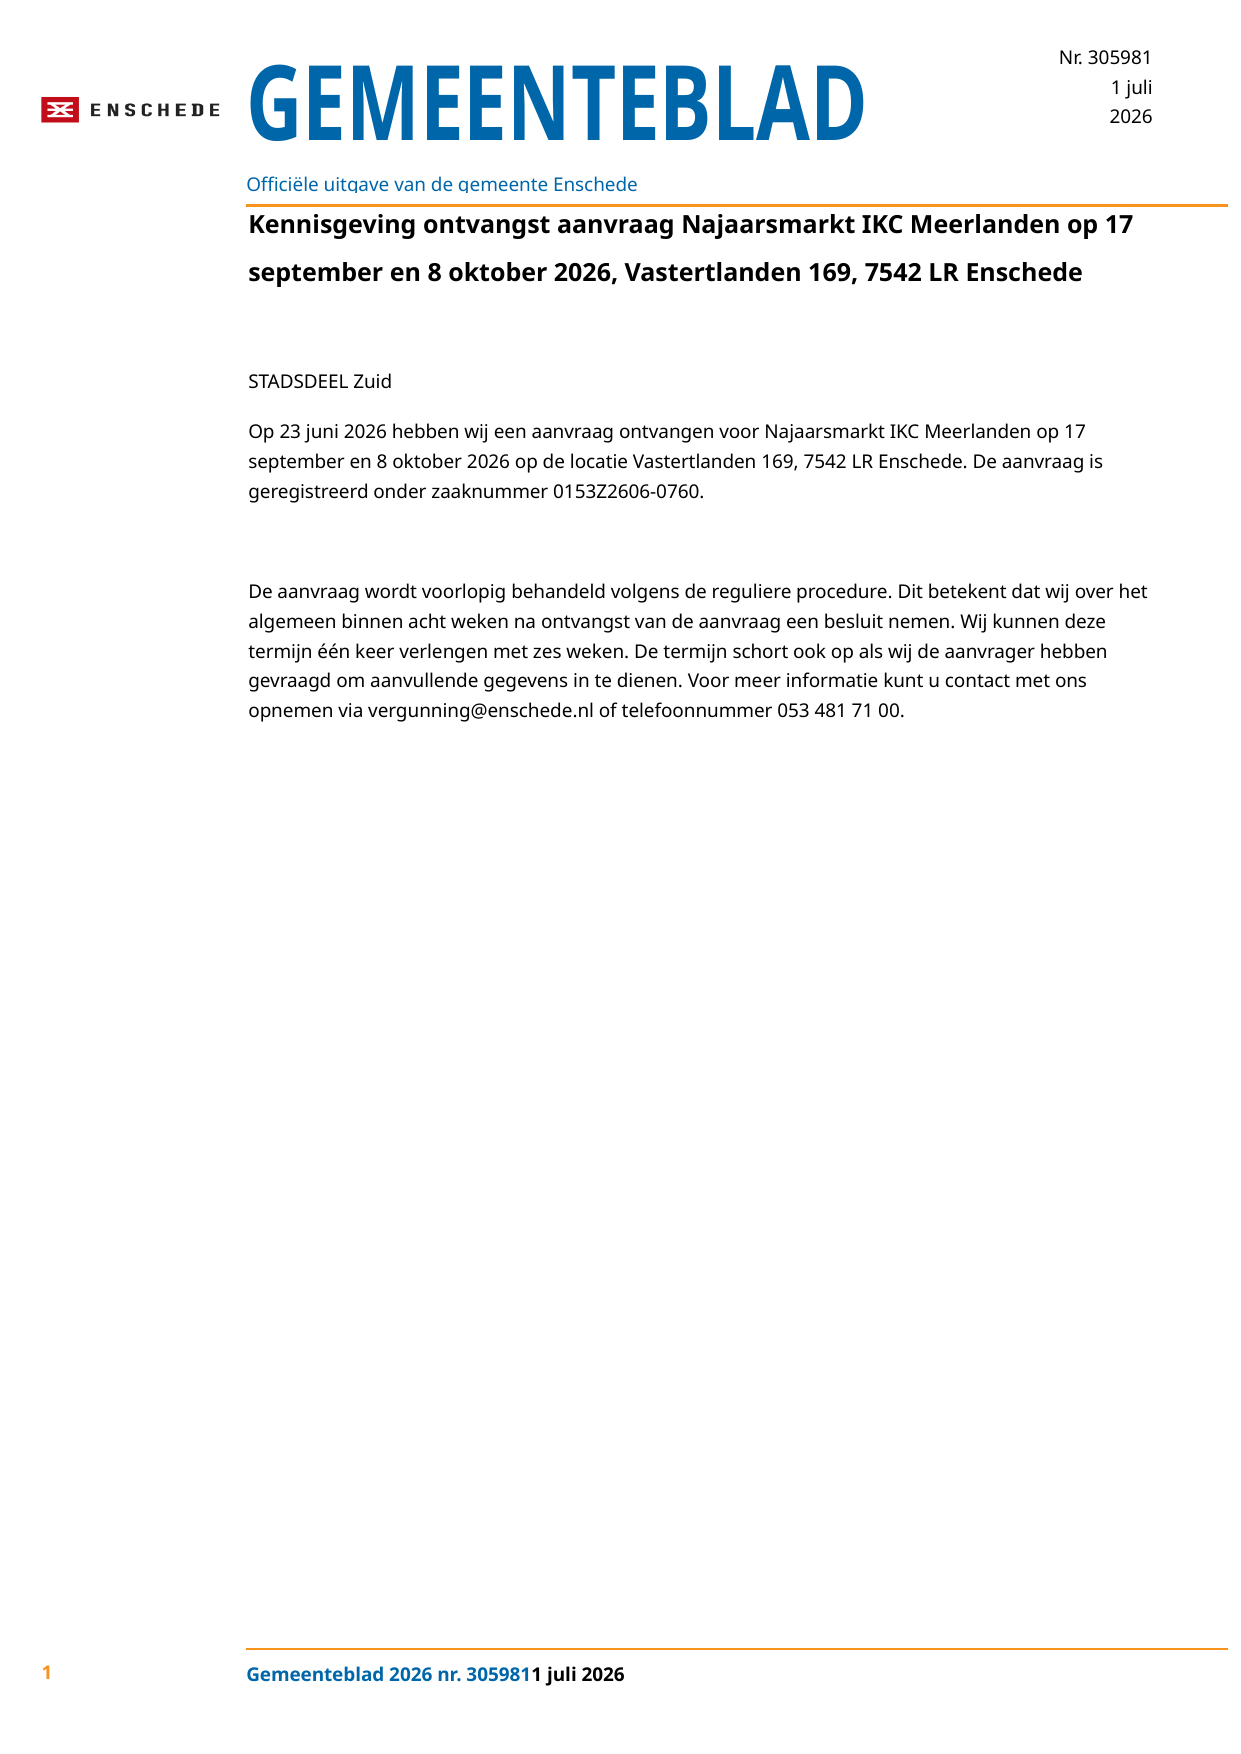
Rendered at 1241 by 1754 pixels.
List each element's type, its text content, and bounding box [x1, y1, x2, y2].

text Kennisgeving ontvangst aanvraag Najaarsmarkt IKC Meerlanden op 17 september en 8 oktober 2026, Vastertlanden 169, 7542 LR Enschede [248, 207, 1152, 288]
text Op 23 juni 2026 hebben wij een aanvraag ontvangen voor Najaarsmarkt IKC Meerlanden op 17 september en 8 oktober 2026 op de locatie Vastertlanden 169, 7542 LR Enschede. De aanvraag is geregistreerd onder zaaknummer 0153Z2606-0760. [248, 419, 1152, 504]
text De aanvraag wordt voorlopig behandeld volgens de reguliere procedure. Dit betekent dat wij over het algemeen binnen acht weken na ontvangst van de aanvraag een besluit nemen. Wij kunnen deze termijn één keer verlengen met zes weken. De termijn schort ook op als wij de aanvrager hebben gevraagd om aanvullende gegevens in te dienen. Voor meer informatie kunt u contact met ons opnemen via vergunning@enschede.nl of telefoonnummer 053 481 71 00. [248, 579, 1152, 723]
picture [41, 47, 231, 172]
text STADSDEEL Zuid [248, 368, 1152, 394]
